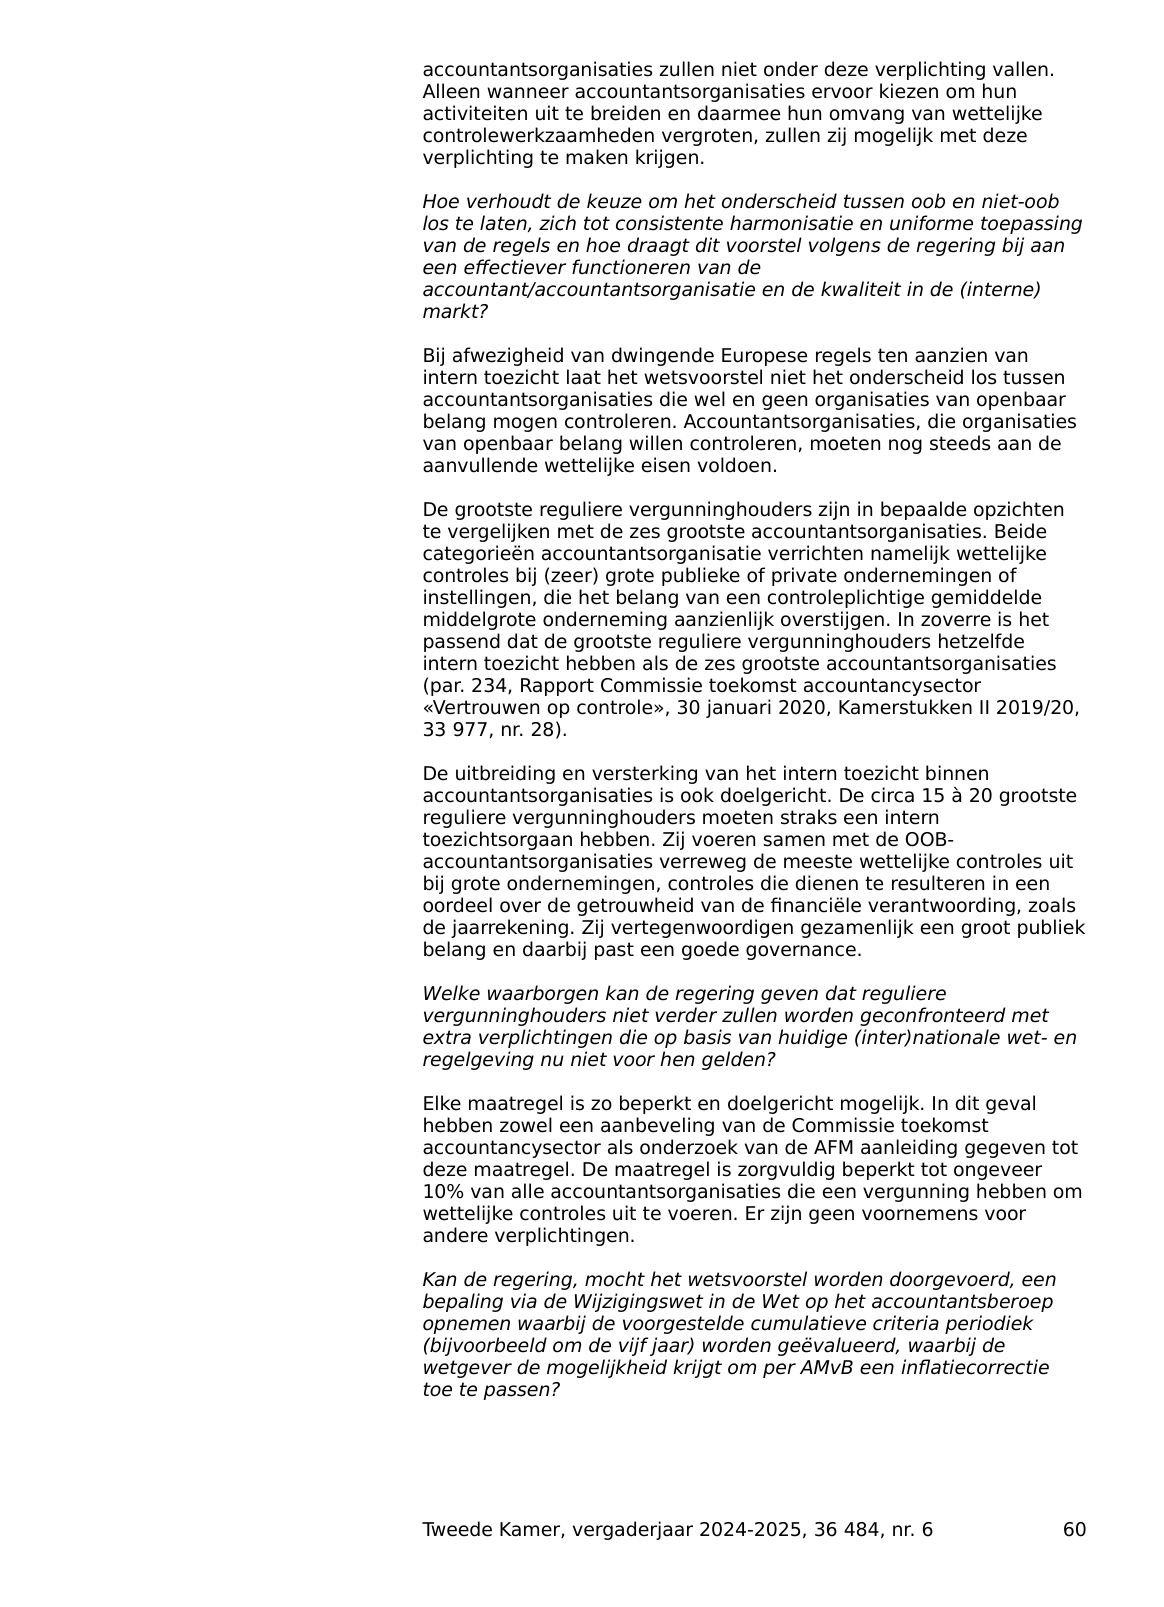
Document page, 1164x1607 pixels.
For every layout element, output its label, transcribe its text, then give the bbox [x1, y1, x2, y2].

text Bij afwezigheid van dwingende Europese regels ten aanzien van intern toezicht laat het wetsvoorstel niet het onderscheid los tussen accountantsorganisaties die wel en geen organisaties van openbaar belang mogen controleren. Accountantsorganisaties, die organisaties van openbaar belang willen controleren, moeten nog steeds aan de aanvullende wettelijke eisen voldoen. [422, 345, 1087, 477]
text accountantsorganisaties zullen niet onder deze verplichting vallen. Alleen wanneer accountantsorganisaties ervoor kiezen om hun activiteiten uit te breiden en daarmee hun omvang van wettelijke controlewerkzaamheden vergroten, zullen zij mogelijk met deze verplichting te maken krijgen. [422, 59, 1087, 169]
text De grootste reguliere vergunninghouders zijn in bepaalde opzichten te vergelijken met de zes grootste accountantsorganisaties. Beide categorieën accountantsorganisatie verrichten namelijk wettelijke controles bij (zeer) grote publieke of private ondernemingen of instellingen, die het belang van een controleplichtige gemiddelde middelgrote onderneming aanzienlijk overstijgen. In zoverre is het passend dat de grootste reguliere vergunninghouders hetzelfde intern toezicht hebben als de zes grootste accountantsorganisaties (par. 234, Rapport Commissie toekomst accountancysector «Vertrouwen op controle», 30 januari 2020, Kamerstukken II 2019/20, 33 977, nr. 28). [422, 499, 1087, 741]
text Kan de regering, mocht het wetsvoorstel worden doorgevoerd, een bepaling via de Wijzigingswet in de Wet op het accountantsberoep opnemen waarbij de voorgestelde cumulatieve criteria periodiek (bijvoorbeeld om de vijf jaar) worden geëvalueerd, waarbij de wetgever de mogelijkheid krijgt om per AMvB een inflatiecorrectie toe te passen? [422, 1269, 1087, 1401]
text Elke maatregel is zo beperkt en doelgericht mogelijk. In dit geval hebben zowel een aanbeveling van de Commissie toekomst accountancysector als onderzoek van de AFM aanleiding gegeven tot deze maatregel. De maatregel is zorgvuldig beperkt tot ongeveer 10% van alle accountantsorganisaties die een vergunning hebben om wettelijke controles uit te voeren. Er zijn geen voornemens voor andere verplichtingen. [422, 1093, 1087, 1247]
text De uitbreiding en versterking van het intern toezicht binnen accountantsorganisaties is ook doelgericht. De circa 15 à 20 grootste reguliere vergunninghouders moeten straks een intern toezichtsorgaan hebben. Zij voeren samen met de OOB-accountantsorganisaties verreweg de meeste wettelijke controles uit bij grote ondernemingen, controles die dienen te resulteren in een oordeel over de getrouwheid van de financiële verantwoording, zoals de jaarrekening. Zij vertegenwoordigen gezamenlijk een groot publiek belang en daarbij past een goede governance. [422, 763, 1087, 961]
text Hoe verhoudt de keuze om het onderscheid tussen oob en niet-oob los te laten, zich tot consistente harmonisatie en uniforme toepassing van de regels en hoe draagt dit voorstel volgens de regering bij aan een effectiever functioneren van de accountant/accountantsorganisatie en de kwaliteit in de (interne) markt? [422, 191, 1087, 323]
text Welke waarborgen kan de regering geven dat reguliere vergunninghouders niet verder zullen worden geconfronteerd met extra verplichtingen die op basis van huidige (inter)nationale wet- en regelgeving nu niet voor hen gelden? [422, 983, 1087, 1071]
